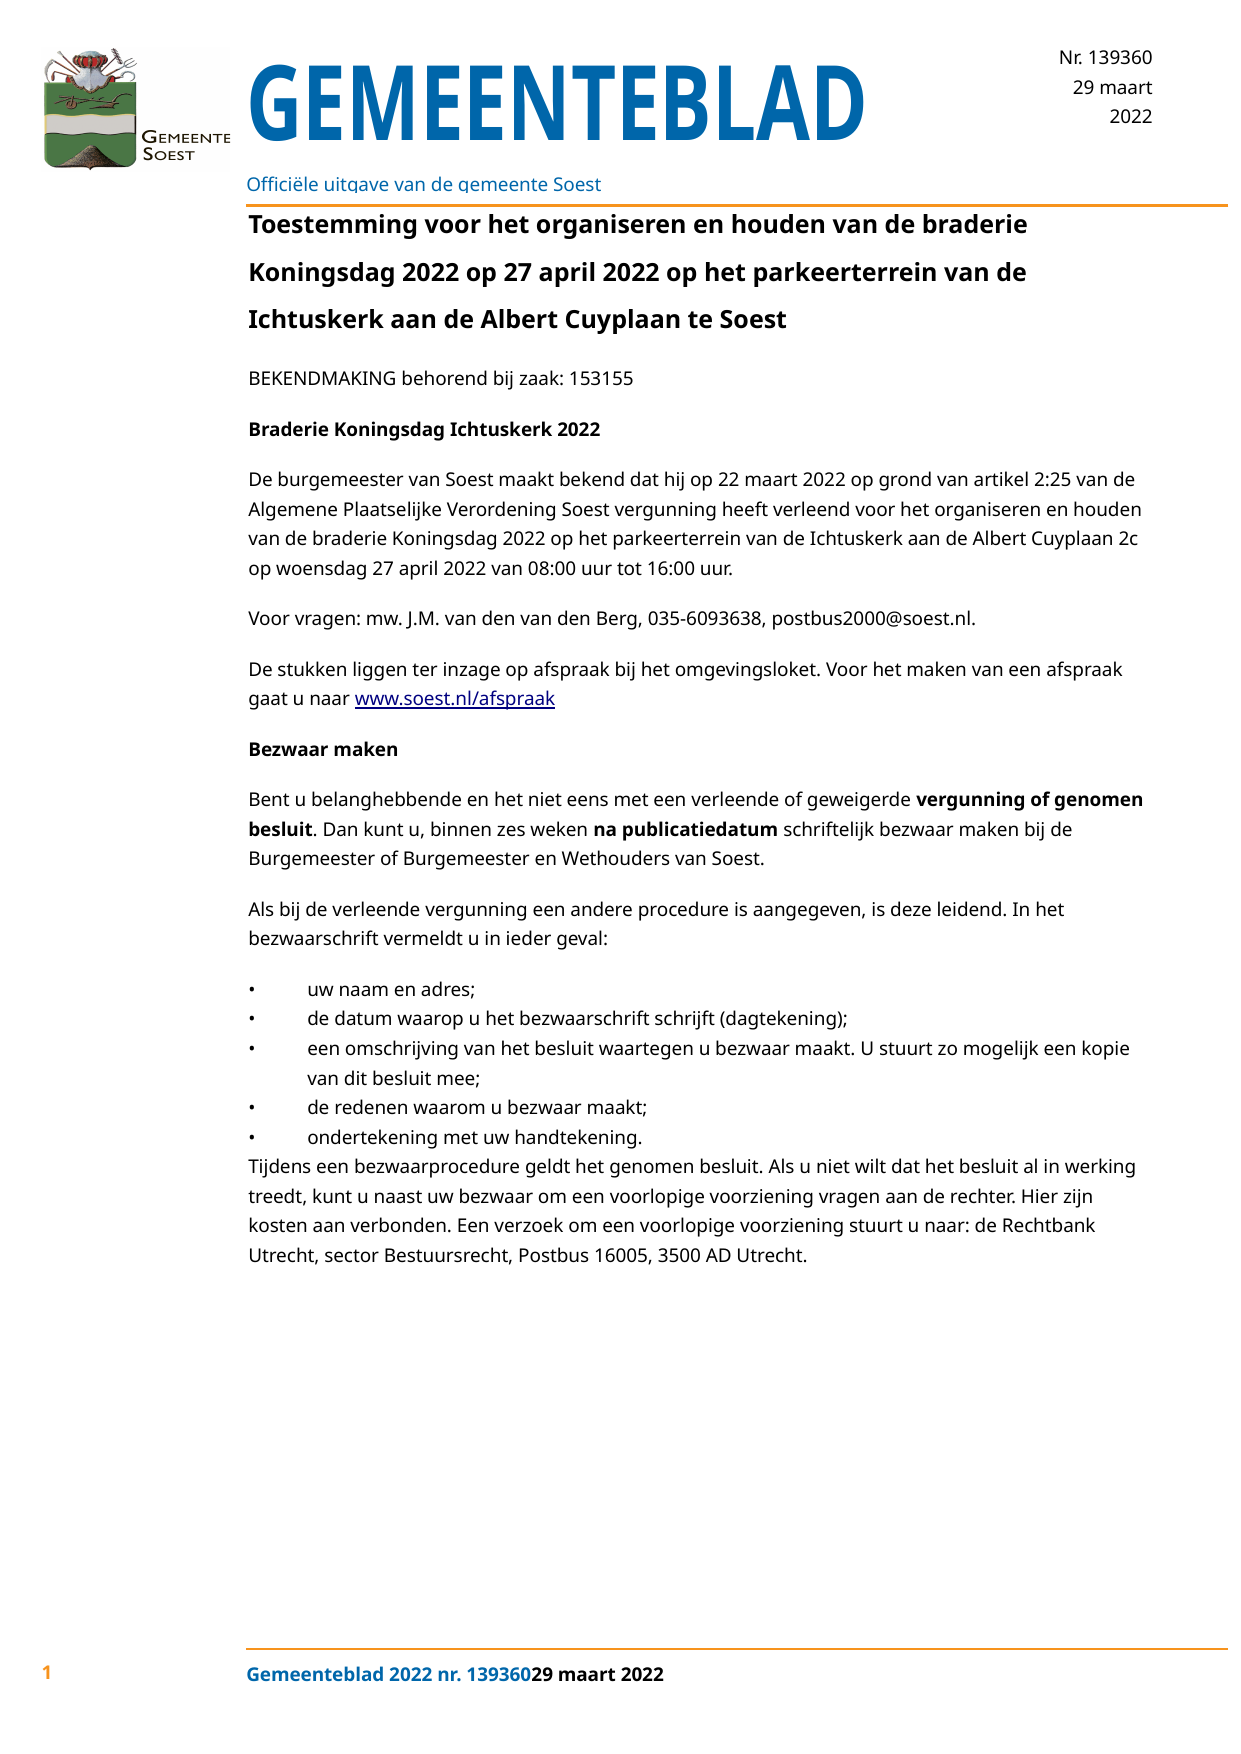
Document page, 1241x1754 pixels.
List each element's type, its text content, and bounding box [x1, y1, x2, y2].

list de datum waarop u het bezwaarschrift schrijft (dagtekening); [248, 1006, 1152, 1031]
list de redenen waarom u bezwaar maakt; [248, 1094, 1152, 1120]
list uw naam en adres; [248, 976, 1152, 1002]
text Als bij de verleende vergunning een andere procedure is aangegeven, is deze leidend. In het bezwaarschrift vermeldt u in ieder geval: [248, 896, 1152, 951]
list ondertekening met uw handtekening. [248, 1124, 1152, 1149]
text Braderie Koningsdag Ichtuskerk 2022 [248, 416, 1152, 442]
text Tijdens een bezwaarprocedure geldt het genomen besluit. Als u niet wilt dat het besluit al in werking treedt, kunt u naast uw bezwaar om een voorlopige voorziening vragen aan de rechter. Hier zijn kosten aan verbonden. Een verzoek om een voorlopige voorziening stuurt u naar: de Rechtbank Utrecht, sector Bestuursrecht, Postbus 16005, 3500 AD Utrecht. [248, 1153, 1152, 1268]
picture [41, 47, 231, 172]
text Bent u belanghebbende en het niet eens met een verleende of geweigerde vergunning of genomen besluit. Dan kunt u, binnen zes weken na publicatiedatum schriftelijk bezwaar maken bij de Burgemeester of Burgemeester en Wethouders van Soest. [248, 786, 1152, 871]
list een omschrijving van het besluit waartegen u bezwaar maakt. U stuurt zo mogelijk een kopie van dit besluit mee; [248, 1035, 1152, 1090]
text BEKENDMAKING behorend bij zaak: 153155 [248, 366, 1152, 391]
text De burgemeester van Soest maakt bekend dat hij op 22 maart 2022 op grond van artikel 2:25 van de Algemene Plaatselijke Verordening Soest vergunning heeft verleend voor het organiseren en houden van de braderie Koningsdag 2022 op het parkeerterrein van de Ichtuskerk aan de Albert Cuyplaan 2c op woensdag 27 april 2022 van 08:00 uur tot 16:00 uur. [248, 466, 1152, 581]
text Bezwaar maken [248, 736, 1152, 762]
text Voor vragen: mw. J.M. van den van den Berg, 035-6093638, postbus2000@soest.nl. [248, 606, 1152, 631]
text Toestemming voor het organiseren en houden van de braderie Koningsdag 2022 op 27 april 2022 op het parkeerterrein van de Ichtuskerk aan de Albert Cuyplaan te Soest [248, 207, 1152, 336]
text De stukken liggen ter inzage op afspraak bij het omgevingsloket. Voor het maken van een afspraak gaat u naar www.soest.nl/afspraak [248, 656, 1152, 711]
